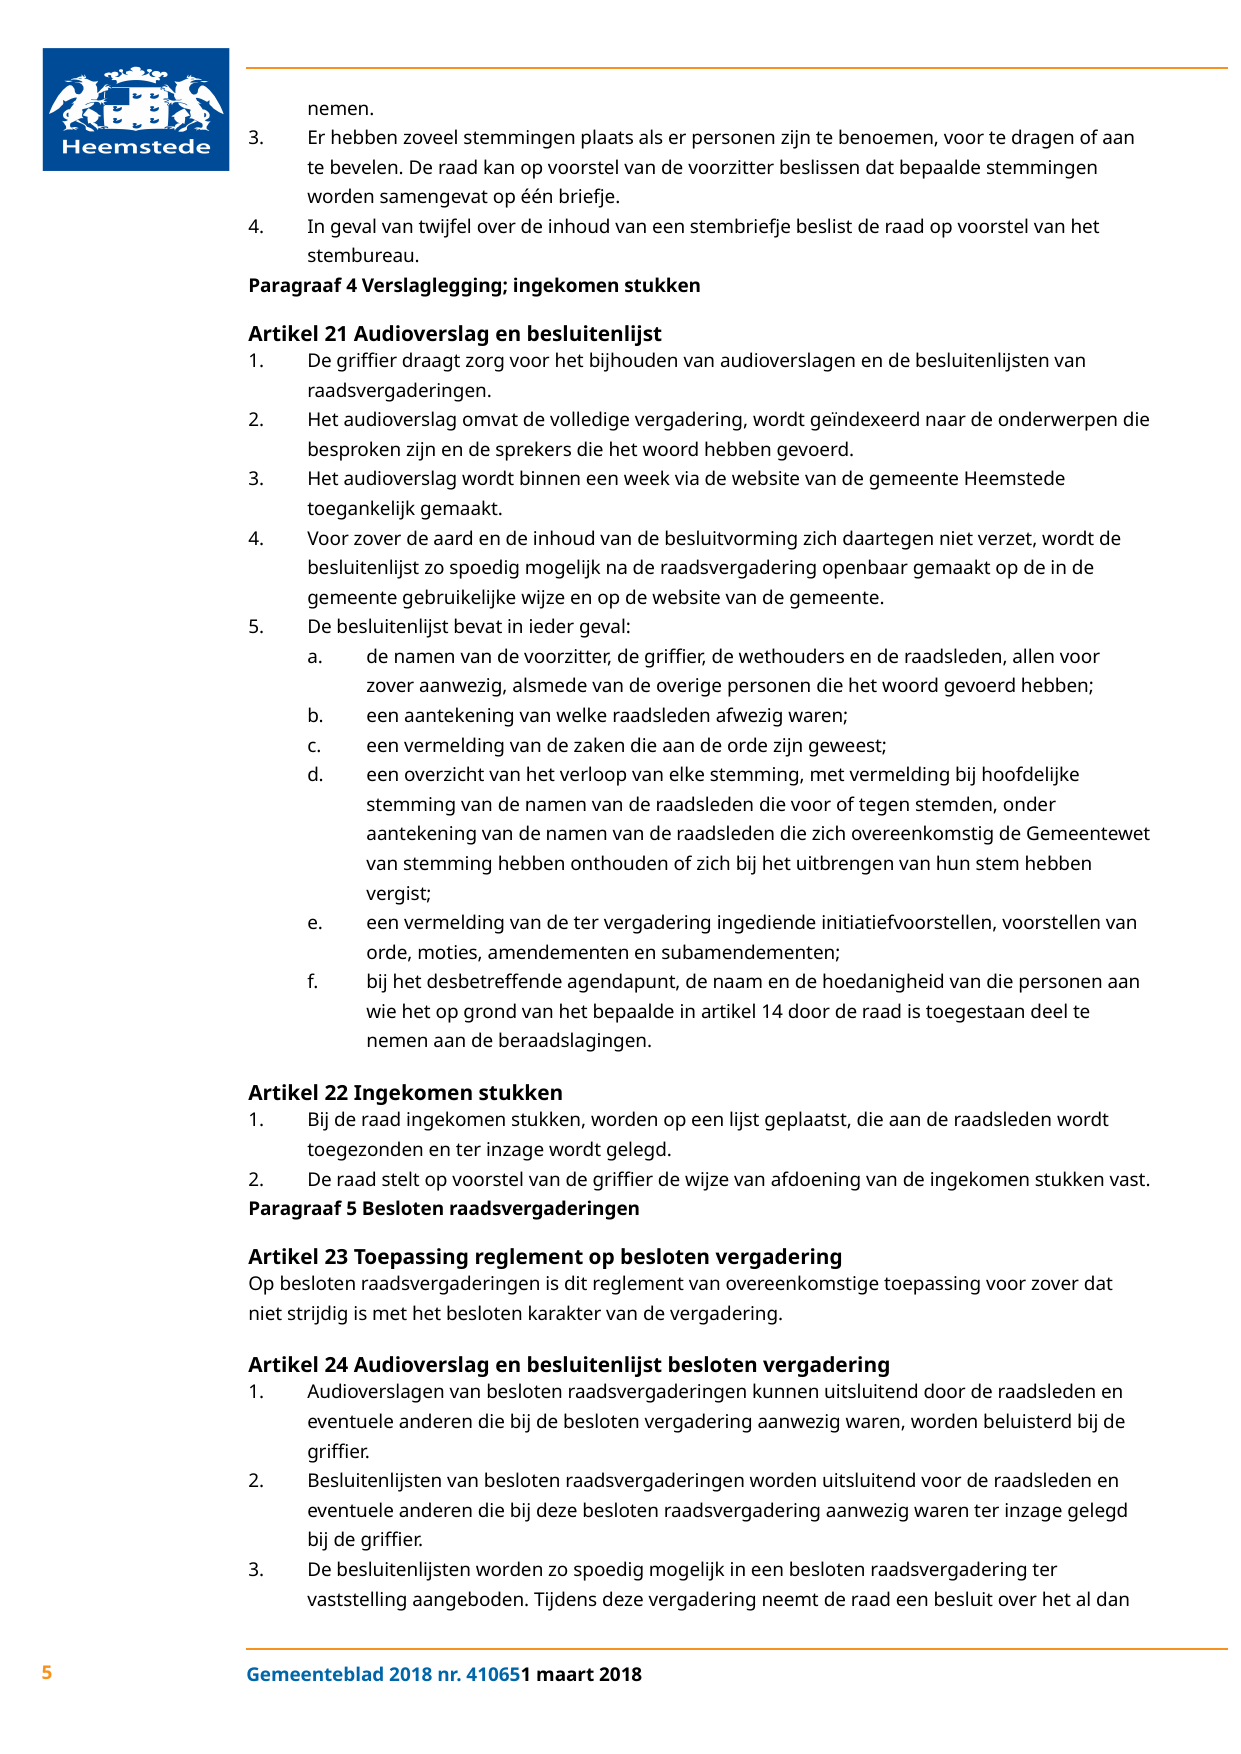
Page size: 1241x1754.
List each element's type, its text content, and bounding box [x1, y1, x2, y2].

text Artikel 23 Toepassing reglement op besloten vergadering [248, 1242, 1152, 1270]
list een vermelding van de ter vergadering ingediende initiatiefvoorstellen, voorstellen van orde, moties, amendementen en subamendementen; [307, 909, 1152, 965]
text Artikel 24 Audioverslag en besluitenlijst besloten vergadering [248, 1350, 1152, 1379]
list Audioverslagen van besloten raadsvergaderingen kunnen uitsluitend door de raadsleden en eventuele anderen die bij de besloten vergadering aanwezig waren, worden beluisterd bij de griffier. [248, 1379, 1152, 1464]
list de namen van de voorzitter, de griffier, de wethouders en de raadsleden, allen voor zover aanwezig, alsmede van de overige personen die het woord gevoerd hebben; [307, 643, 1152, 698]
list een aantekening van welke raadsleden afwezig waren; [307, 702, 1152, 728]
list Voor zover de aard en de inhoud van de besluitvorming zich daartegen niet verzet, wordt de besluitenlijst zo spoedig mogelijk na de raadsvergadering openbaar gemaakt op de in de gemeente gebruikelijke wijze en op de website van de gemeente. [248, 525, 1152, 610]
list een vermelding van de zaken die aan de orde zijn geweest; [307, 732, 1152, 758]
list een overzicht van het verloop van elke stemming, met vermelding bij hoofdelijke stemming van de namen van de raadsleden die voor of tegen stemden, onder aantekening van de namen van de raadsleden die zich overeenkomstig de Gemeentewet van stemming hebben onthouden of zich bij het uitbrengen van hun stem hebben vergist; [307, 761, 1152, 906]
text Paragraaf 4 Verslaglegging; ingekomen stukken [248, 272, 1152, 298]
list De besluitenlijst bevat in ieder geval: [248, 613, 1152, 639]
list nemen. [248, 95, 1152, 121]
text Op besloten raadsvergaderingen is dit reglement van overeenkomstige toepassing voor zover dat niet strijdig is met het besloten karakter van de vergadering. [248, 1270, 1152, 1326]
list Bij de raad ingekomen stukken, worden op een lijst geplaatst, die aan de raadsleden wordt toegezonden en ter inzage wordt gelegd. [248, 1107, 1152, 1162]
text Paragraaf 5 Besloten raadsvergaderingen [248, 1195, 1152, 1221]
list De raad stelt op voorstel van de griffier de wijze van afdoening van de ingekomen stukken vast. [248, 1166, 1152, 1191]
text Artikel 22 Ingekomen stukken [248, 1078, 1152, 1107]
list In geval van twijfel over de inhoud van een stembriefje beslist de raad op voorstel van het stembureau. [248, 213, 1152, 268]
list Het audioverslag wordt binnen een week via de website van de gemeente Heemstede toegankelijk gemaakt. [248, 466, 1152, 521]
list bij het desbetreffende agendapunt, de naam en de hoedanigheid van die personen aan wie het op grond van het bepaalde in artikel 14 door de raad is toegestaan deel te nemen aan de beraadslagingen. [307, 968, 1152, 1053]
picture [41, 47, 231, 172]
list Het audioverslag omvat de volledige vergadering, wordt geïndexeerd naar de onderwerpen die besproken zijn en de sprekers die het woord hebben gevoerd. [248, 406, 1152, 462]
list Besluitenlijsten van besloten raadsvergaderingen worden uitsluitend voor de raadsleden en eventuele anderen die bij deze besloten raadsvergadering aanwezig waren ter inzage gelegd bij de griffier. [248, 1467, 1152, 1552]
list De griffier draagt zorg voor het bijhouden van audioverslagen en de besluitenlijsten van raadsvergaderingen. [248, 347, 1152, 403]
text Artikel 21 Audioverslag en besluitenlijst [248, 319, 1152, 347]
list Er hebben zoveel stemmingen plaats als er personen zijn te benoemen, voor te dragen of aan te bevelen. De raad kan op voorstel van de voorzitter beslissen dat bepaalde stemmingen worden samengevat op één briefje. [248, 124, 1152, 209]
list De besluitenlijsten worden zo spoedig mogelijk in een besloten raadsvergadering ter vaststelling aangeboden. Tijdens deze vergadering neemt de raad een besluit over het al dan [248, 1556, 1152, 1612]
